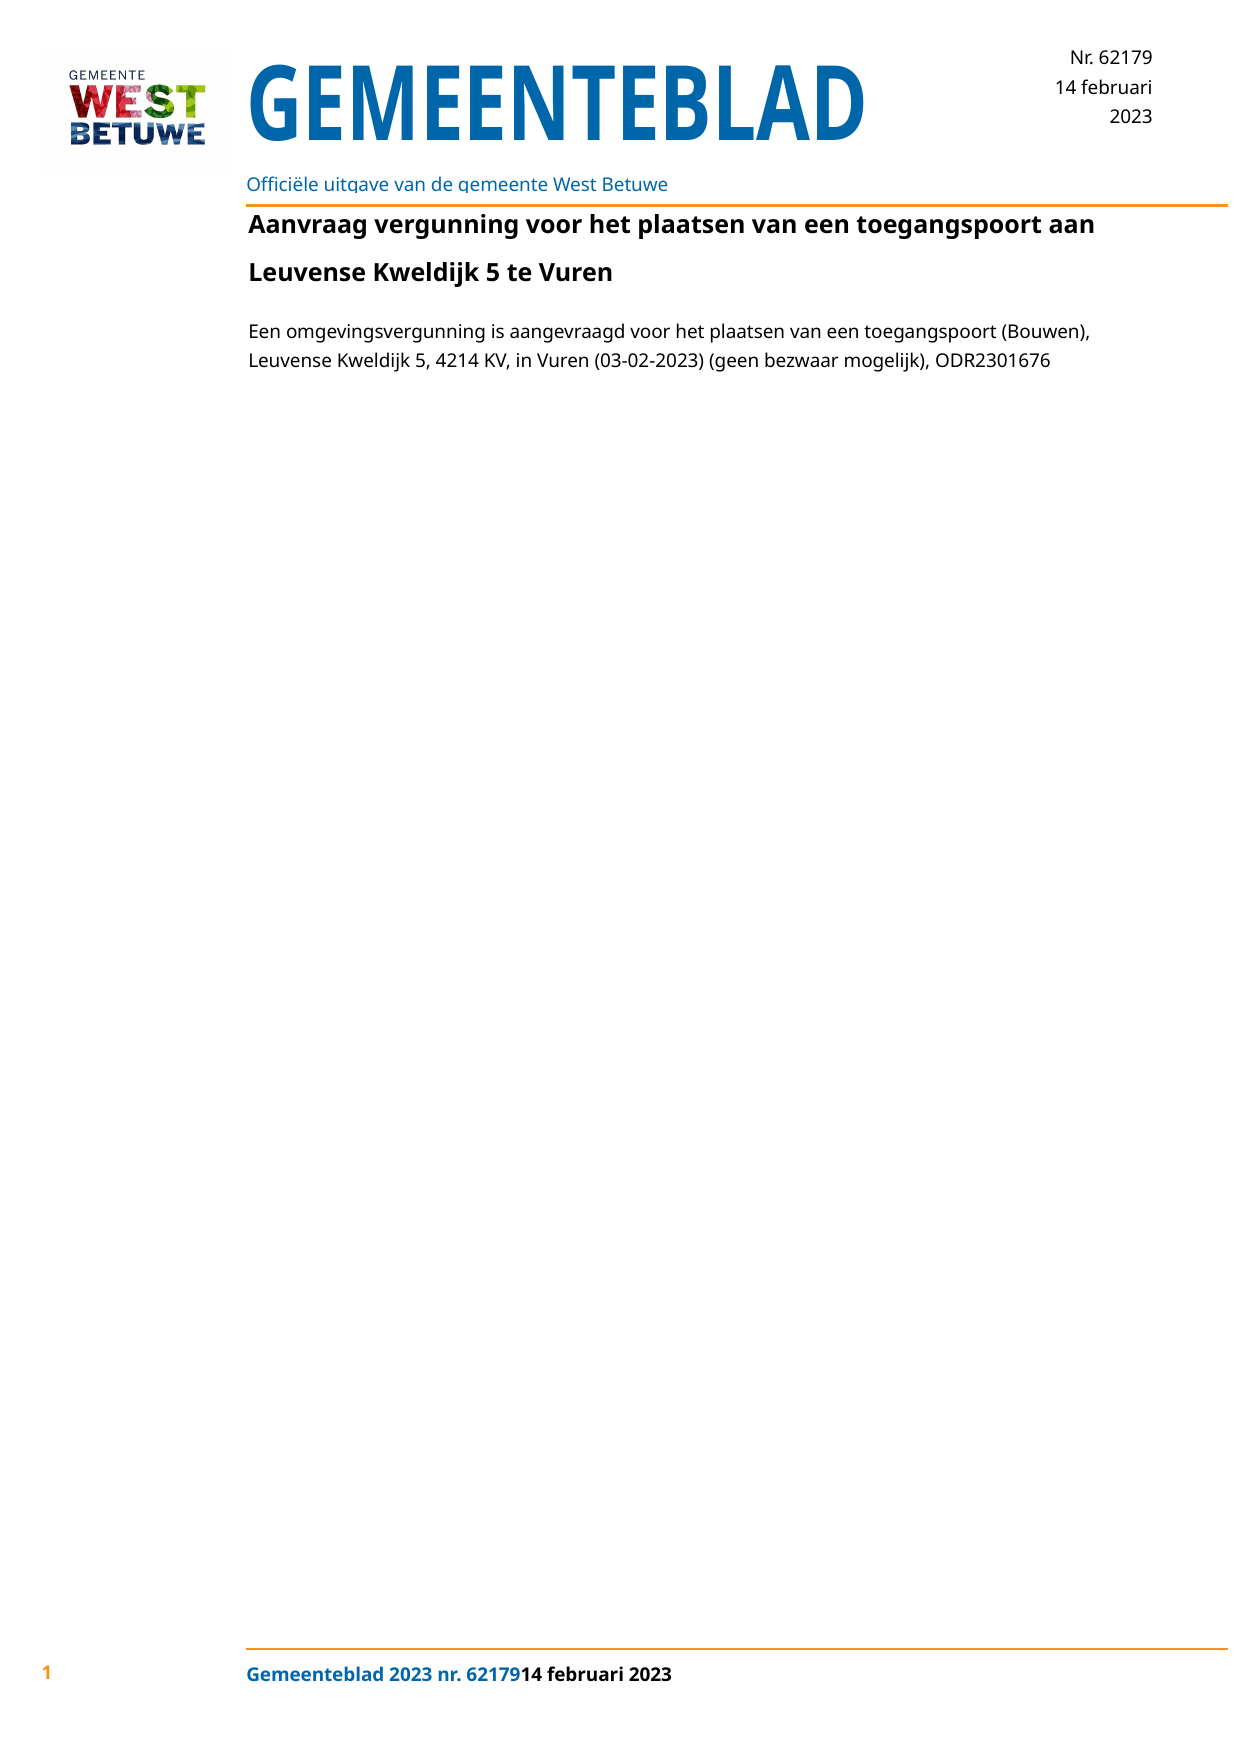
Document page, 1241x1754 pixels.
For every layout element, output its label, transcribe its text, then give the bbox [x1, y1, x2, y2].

picture [41, 47, 231, 172]
text Een omgevingsvergunning is aangevraagd voor het plaatsen van een toegangspoort (Bouwen), Leuvense Kweldijk 5, 4214 KV, in Vuren (03-02-2023) (geen bezwaar mogelijk), ODR2301676 [248, 318, 1152, 373]
text Aanvraag vergunning voor het plaatsen van een toegangspoort aan Leuvense Kweldijk 5 te Vuren [248, 207, 1152, 288]
